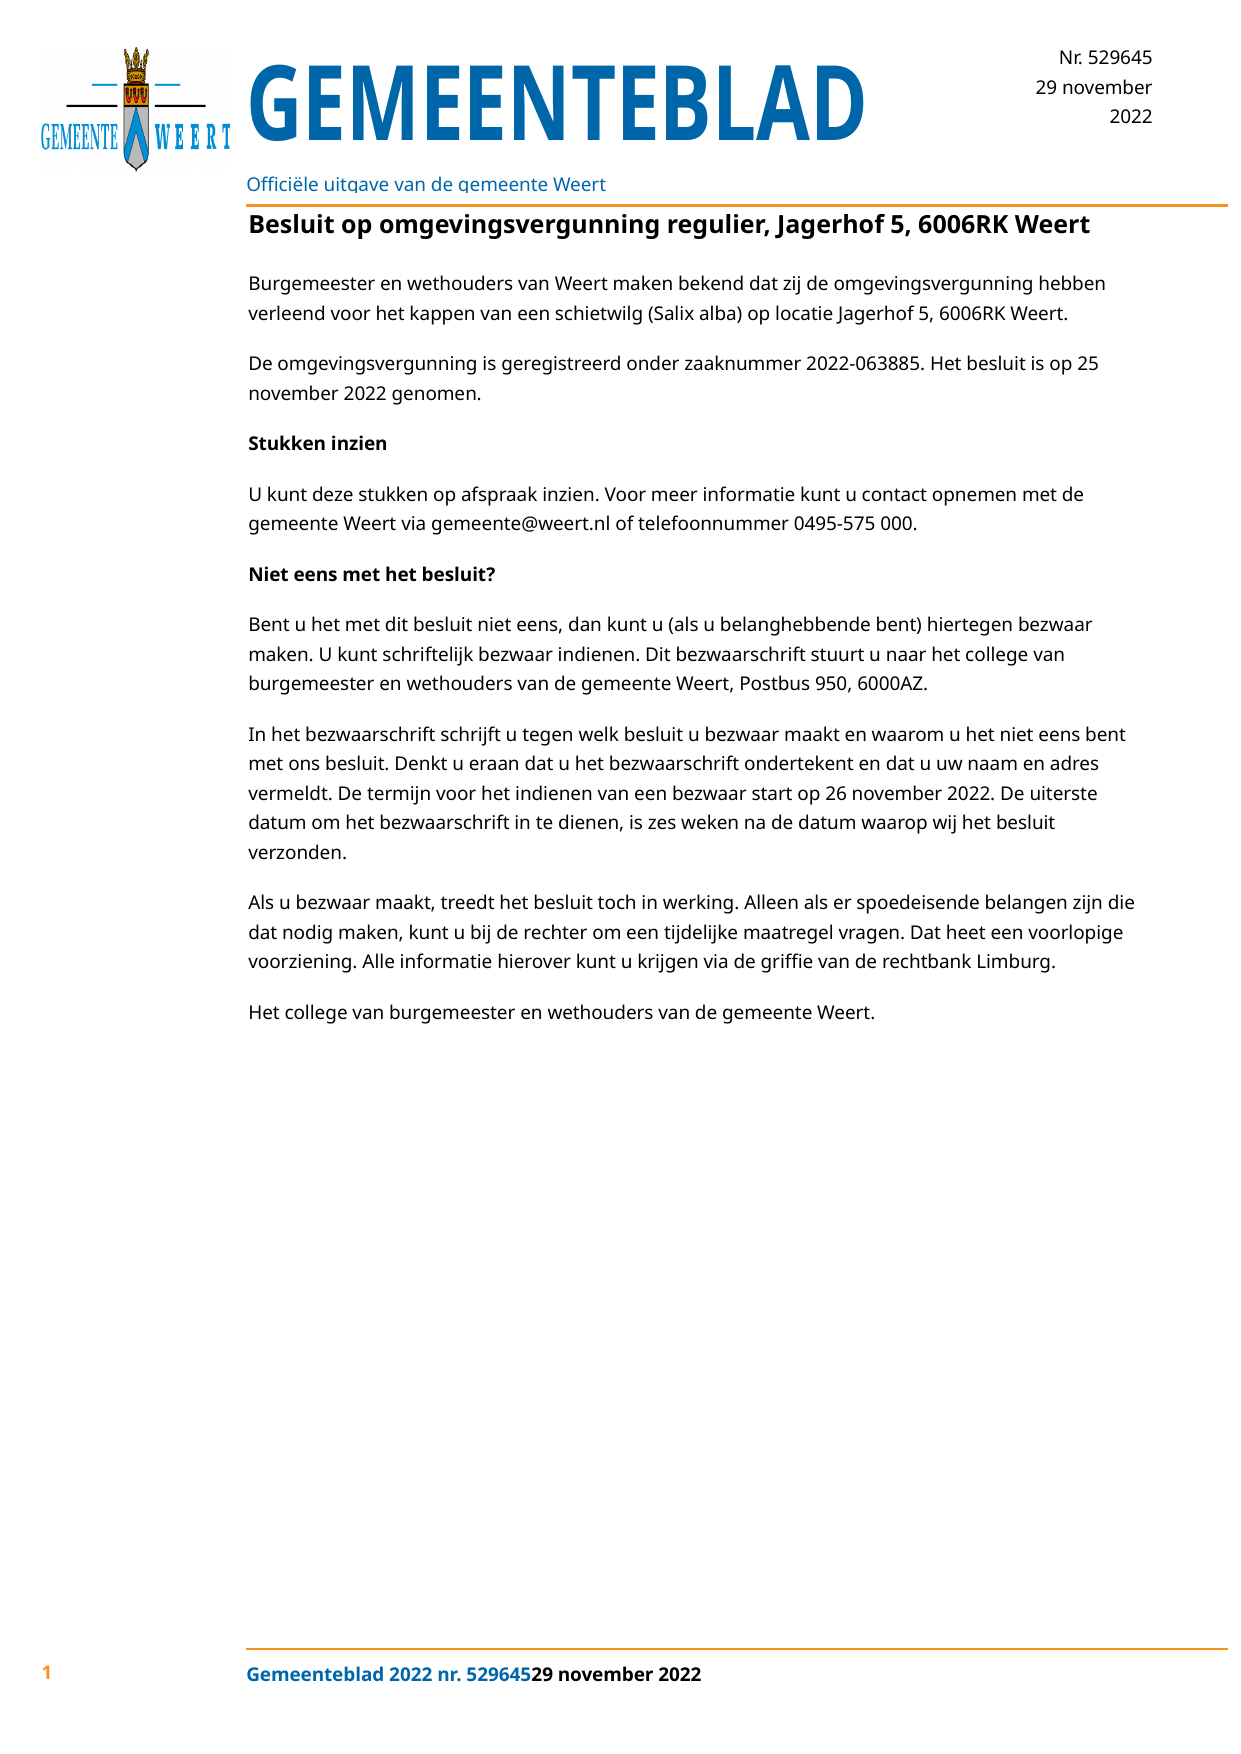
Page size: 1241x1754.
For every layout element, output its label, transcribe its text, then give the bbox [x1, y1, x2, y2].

text Niet eens met het besluit? [248, 561, 1152, 586]
text Het college van burgemeester en wethouders van de gemeente Weert. [248, 999, 1152, 1025]
text Bent u het met dit besluit niet eens, dan kunt u (als u belanghebbende bent) hiertegen bezwaar maken. U kunt schriftelijk bezwaar indienen. Dit bezwaarschrift stuurt u naar het college van burgemeester en wethouders van de gemeente Weert, Postbus 950, 6000AZ. [248, 611, 1152, 696]
text Besluit op omgevingsvergunning regulier, Jagerhof 5, 6006RK Weert [248, 207, 1152, 241]
text In het bezwaarschrift schrijft u tegen welk besluit u bezwaar maakt en waarom u het niet eens bent met ons besluit. Denkt u eraan dat u het bezwaarschrift ondertekent en dat u uw naam en adres vermeldt. De termijn voor het indienen van een bezwaar start op 26 november 2022. De uiterste datum om het bezwaarschrift in te dienen, is zes weken na de datum waarop wij het besluit verzonden. [248, 721, 1152, 865]
text De omgevingsvergunning is geregistreerd onder zaaknummer 2022-063885. Het besluit is op 25 november 2022 genomen. [248, 350, 1152, 406]
text Als u bezwaar maakt, treedt het besluit toch in werking. Alleen als er spoedeisende belangen zijn die dat nodig maken, kunt u bij de rechter om een tijdelijke maatregel vragen. Dat heet een voorlopige voorziening. Alle informatie hierover kunt u krijgen via de griffie van de rechtbank Limburg. [248, 889, 1152, 974]
text Burgemeester en wethouders van Weert maken bekend dat zij de omgevingsvergunning hebben verleend voor het kappen van een schietwilg (Salix alba) op locatie Jagerhof 5, 6006RK Weert. [248, 270, 1152, 326]
text Stukken inzien [248, 430, 1152, 456]
picture [41, 47, 231, 172]
text U kunt deze stukken op afspraak inzien. Voor meer informatie kunt u contact opnemen met de gemeente Weert via gemeente@weert.nl of telefoonnummer 0495-575 000. [248, 481, 1152, 536]
